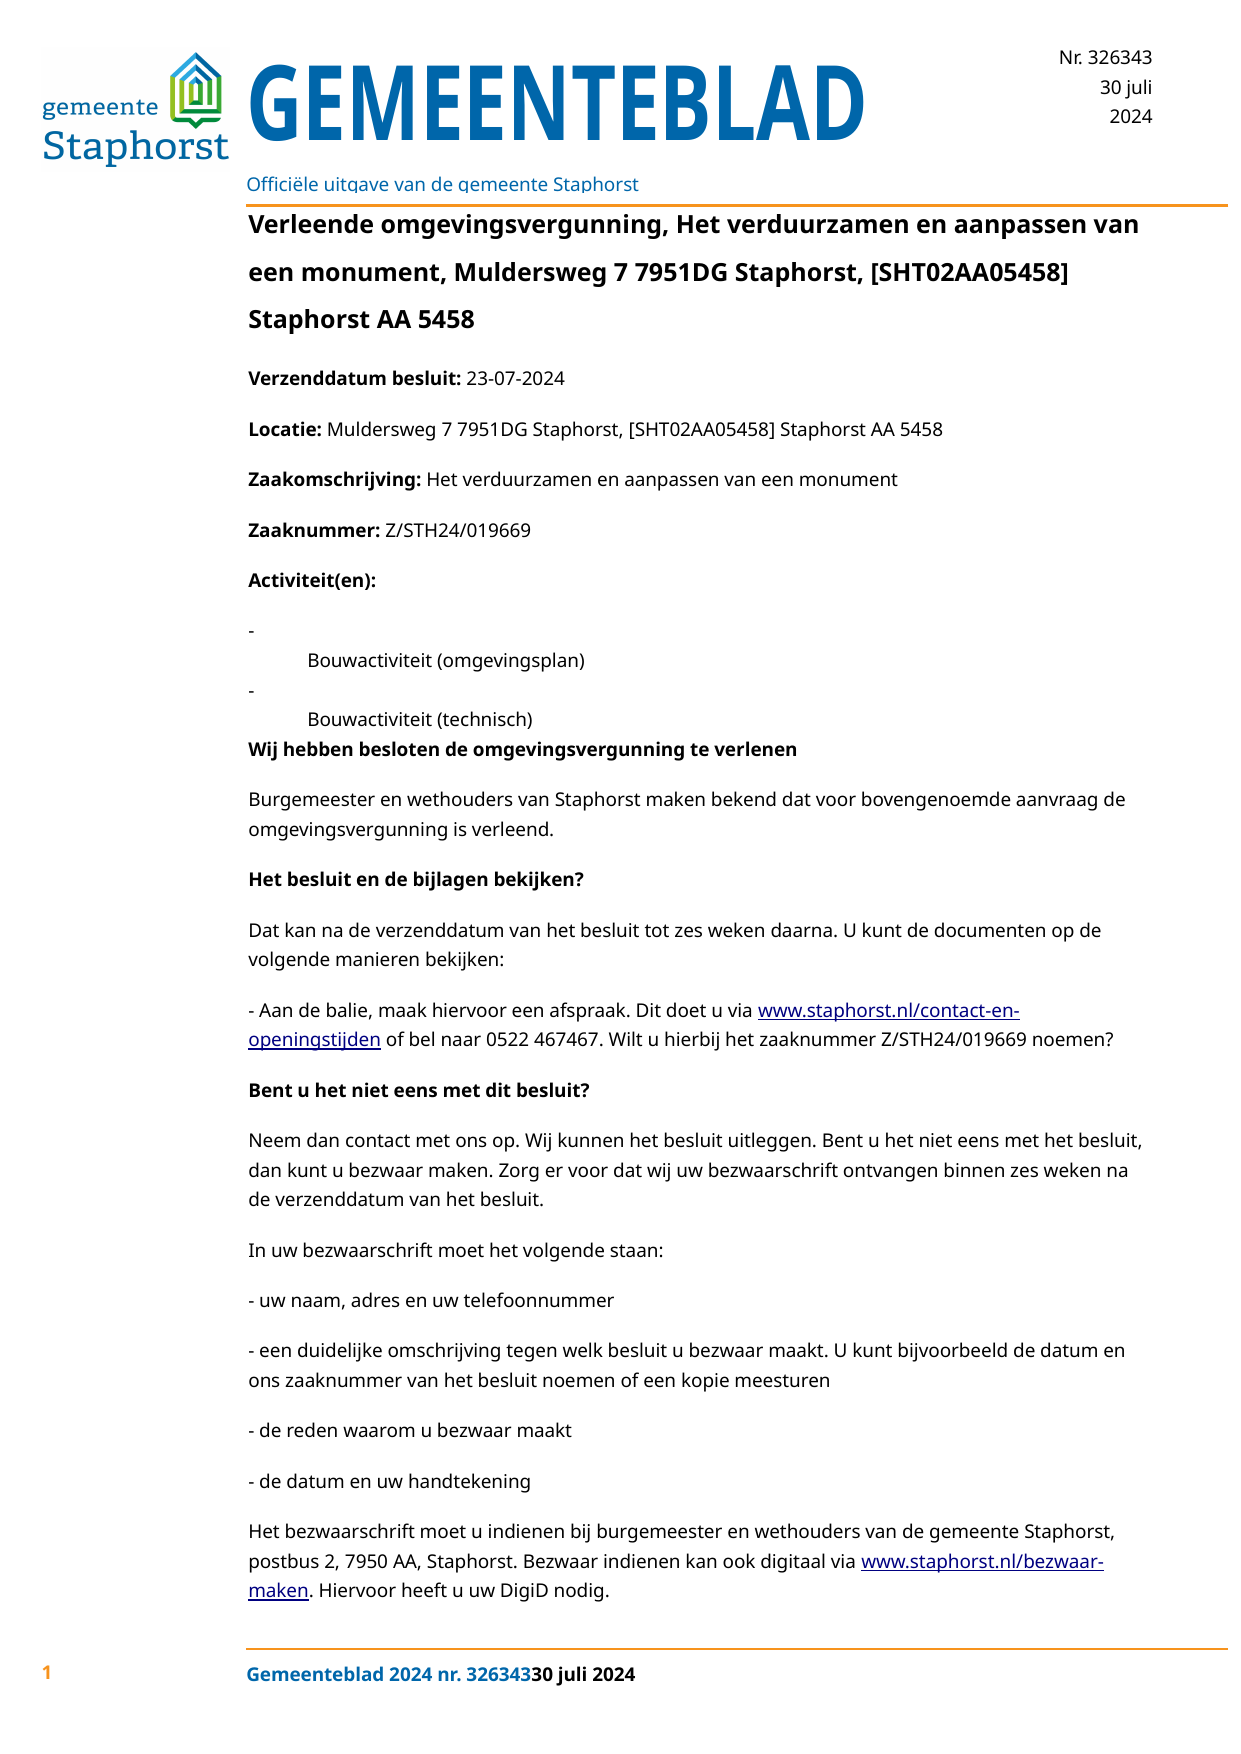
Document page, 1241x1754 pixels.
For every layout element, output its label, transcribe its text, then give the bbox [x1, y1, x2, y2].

text Zaakomschrijving: Het verduurzamen en aanpassen van een monument [248, 466, 1152, 492]
text - een duidelijke omschrijving tegen welk besluit u bezwaar maakt. U kunt bijvoorbeeld de datum en ons zaaknummer van het besluit noemen of een kopie meesturen [248, 1338, 1152, 1393]
text Het besluit en de bijlagen bekijken? [248, 866, 1152, 892]
text - de reden waarom u bezwaar maakt [248, 1418, 1152, 1443]
picture [41, 47, 231, 172]
text - uw naam, adres en uw telefoonnummer [248, 1287, 1152, 1313]
text Activiteit(en): [248, 567, 1152, 593]
list Bouwactiviteit (technisch) [248, 706, 1152, 732]
list Bouwactiviteit (omgevingsplan) [248, 647, 1152, 673]
text Dat kan na de verzenddatum van het besluit tot zes weken daarna. U kunt de documenten op de volgende manieren bekijken: [248, 917, 1152, 972]
text Burgemeester en wethouders van Staphorst maken bekend dat voor bovengenoemde aanvraag de omgevingsvergunning is verleend. [248, 786, 1152, 842]
text Wij hebben besloten de omgevingsvergunning te verlenen [248, 736, 1152, 762]
text - de datum en uw handtekening [248, 1468, 1152, 1494]
text Verzenddatum besluit: 23-07-2024 [248, 366, 1152, 391]
text Verleende omgevingsvergunning, Het verduurzamen en aanpassen van een monument, Muldersweg 7 7951DG Staphorst, [SHT02AA05458] Staphorst AA 5458 [248, 207, 1152, 336]
text - Aan de balie, maak hiervoor een afspraak. Dit doet u via www.staphorst.nl/contact-en-openingstijden of bel naar 0522 467467. Wilt u hierbij het zaaknummer Z/STH24/019669 noemen? [248, 997, 1152, 1052]
text In uw bezwaarschrift moet het volgende staan: [248, 1237, 1152, 1262]
text Het bezwaarschrift moet u indienen bij burgemeester en wethouders van de gemeente Staphorst, postbus 2, 7950 AA, Staphorst. Bezwaar indienen kan ook digitaal via www.staphorst.nl/bezwaar-maken. Hiervoor heeft u uw DigiD nodig. [248, 1518, 1152, 1603]
text Locatie: Muldersweg 7 7951DG Staphorst, [SHT02AA05458] Staphorst AA 5458 [248, 416, 1152, 442]
text Neem dan contact met ons op. Wij kunnen het besluit uitleggen. Bent u het niet eens met het besluit, dan kunt u bezwaar maken. Zorg er voor dat wij uw bezwaarschrift ontvangen binnen zes weken na de verzenddatum van het besluit. [248, 1127, 1152, 1212]
text Zaaknummer: Z/STH24/019669 [248, 517, 1152, 542]
text Bent u het niet eens met dit besluit? [248, 1077, 1152, 1102]
